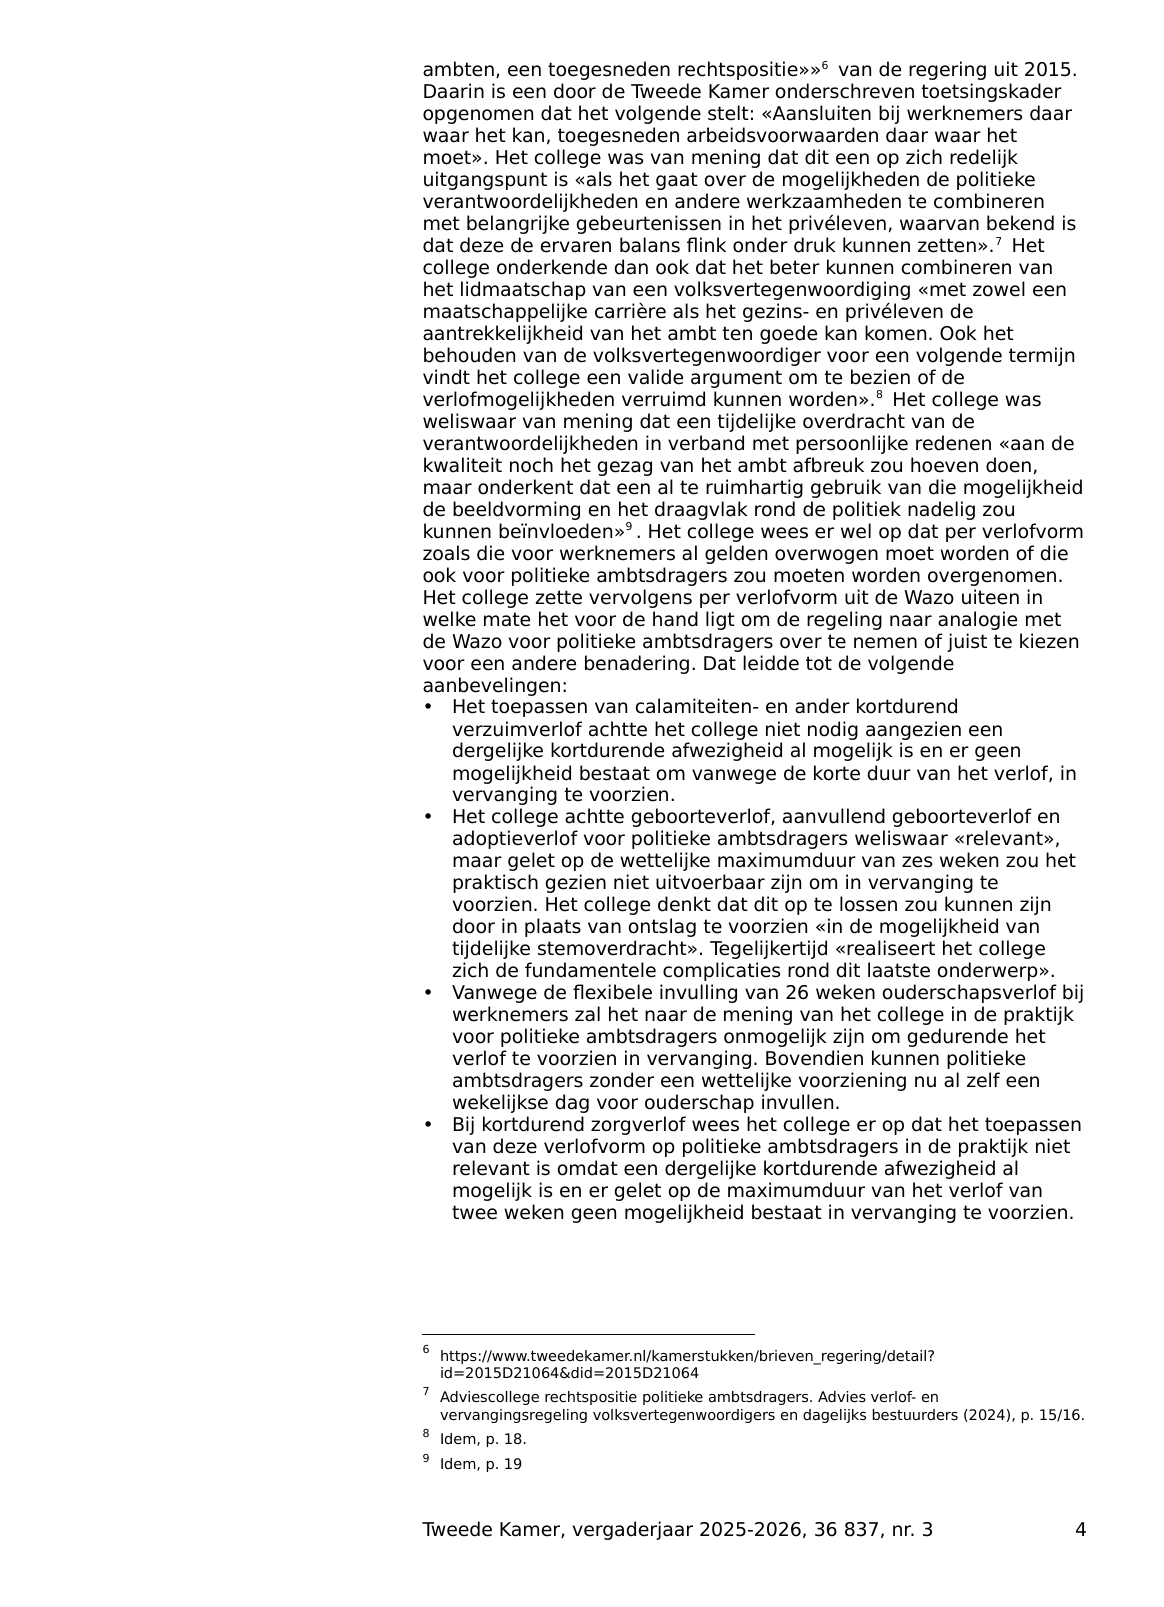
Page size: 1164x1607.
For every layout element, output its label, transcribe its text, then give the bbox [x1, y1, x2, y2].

text Idem, p. 19 [422, 1452, 1087, 1474]
text ambten, een toegesneden rechtspositie»» van de regering uit 2015. Daarin is een door de Tweede Kamer onderschreven toetsingskader opgenomen dat het volgende stelt: «Aansluiten bij werknemers daar waar het kan, toegesneden arbeidsvoorwaarden daar waar het moet». Het college was van mening dat dit een op zich redelijk uitgangspunt is «als het gaat over de mogelijkheden de politieke verantwoordelijkheden en andere werkzaamheden te combineren met belangrijke gebeurtenissen in het privéleven, waarvan bekend is dat deze de ervaren balans flink onder druk kunnen zetten». Het college onderkende dan ook dat het beter kunnen combineren van het lidmaatschap van een volksvertegenwoordiging «met zowel een maatschappelijke carrière als het gezins- en privéleven de aantrekkelijkheid van het ambt ten goede kan komen. Ook het behouden van de volksvertegenwoordiger voor een volgende termijn vindt het college een valide argument om te bezien of de verlofmogelijkheden verruimd kunnen worden». Het college was weliswaar van mening dat een tijdelijke overdracht van de verantwoordelijkheden in verband met persoonlijke redenen «aan de kwaliteit noch het gezag van het ambt afbreuk zou hoeven doen, maar onderkent dat een al te ruimhartig gebruik van die mogelijkheid de beeldvorming en het draagvlak rond de politiek nadelig zou kunnen beïnvloeden». Het college wees er wel op dat per verlofvorm zoals die voor werknemers al gelden overwogen moet worden of die ook voor politieke ambtsdragers zou moeten worden overgenomen. Het college zette vervolgens per verlofvorm uit de Wazo uiteen in welke mate het voor de hand ligt om de regeling naar analogie met de Wazo voor politieke ambtsdragers over te nemen of juist te kiezen voor een andere benadering. Dat leidde tot de volgende aanbevelingen: [422, 59, 1087, 696]
text Idem, p. 18. [422, 1427, 1087, 1449]
text • Het college achtte geboorteverlof, aanvullend geboorteverlof en adoptieverlof voor politieke ambtsdragers weliswaar «relevant», maar gelet op de wettelijke maximumduur van zes weken zou het praktisch gezien niet uitvoerbaar zijn om in vervanging te voorzien. Het college denkt dat dit op te lossen zou kunnen zijn door in plaats van ontslag te voorzien «in de mogelijkheid van tijdelijke stemoverdracht». Tegelijkertijd «realiseert het college zich de fundamentele complicaties rond dit laatste onderwerp». [422, 806, 1087, 982]
text • Het toepassen van calamiteiten- en ander kortdurend verzuimverlof achtte het college niet nodig aangezien een dergelijke kortdurende afwezigheid al mogelijk is en er geen mogelijkheid bestaat om vanwege de korte duur van het verlof, in vervanging te voorzien. [422, 696, 1087, 806]
text Adviescollege rechtspositie politieke ambtsdragers. Advies verlof- en vervangingsregeling volksvertegenwoordigers en dagelijks bestuurders (2024), p. 15/16. [422, 1385, 1087, 1424]
text https://www.tweedekamer.nl/kamerstukken/brieven_regering/detail?id=2015D21064&did=2015D21064 [422, 1343, 1087, 1382]
text • Vanwege de flexibele invulling van 26 weken ouderschapsverlof bij werknemers zal het naar de mening van het college in de praktijk voor politieke ambtsdragers onmogelijk zijn om gedurende het verlof te voorzien in vervanging. Bovendien kunnen politieke ambtsdragers zonder een wettelijke voorziening nu al zelf een wekelijkse dag voor ouderschap invullen. [422, 982, 1087, 1114]
text • Bij kortdurend zorgverlof wees het college er op dat het toepassen van deze verlofvorm op politieke ambtsdragers in de praktijk niet relevant is omdat een dergelijke kortdurende afwezigheid al mogelijk is en er gelet op de maximumduur van het verlof van twee weken geen mogelijkheid bestaat in vervanging te voorzien. [422, 1114, 1087, 1224]
